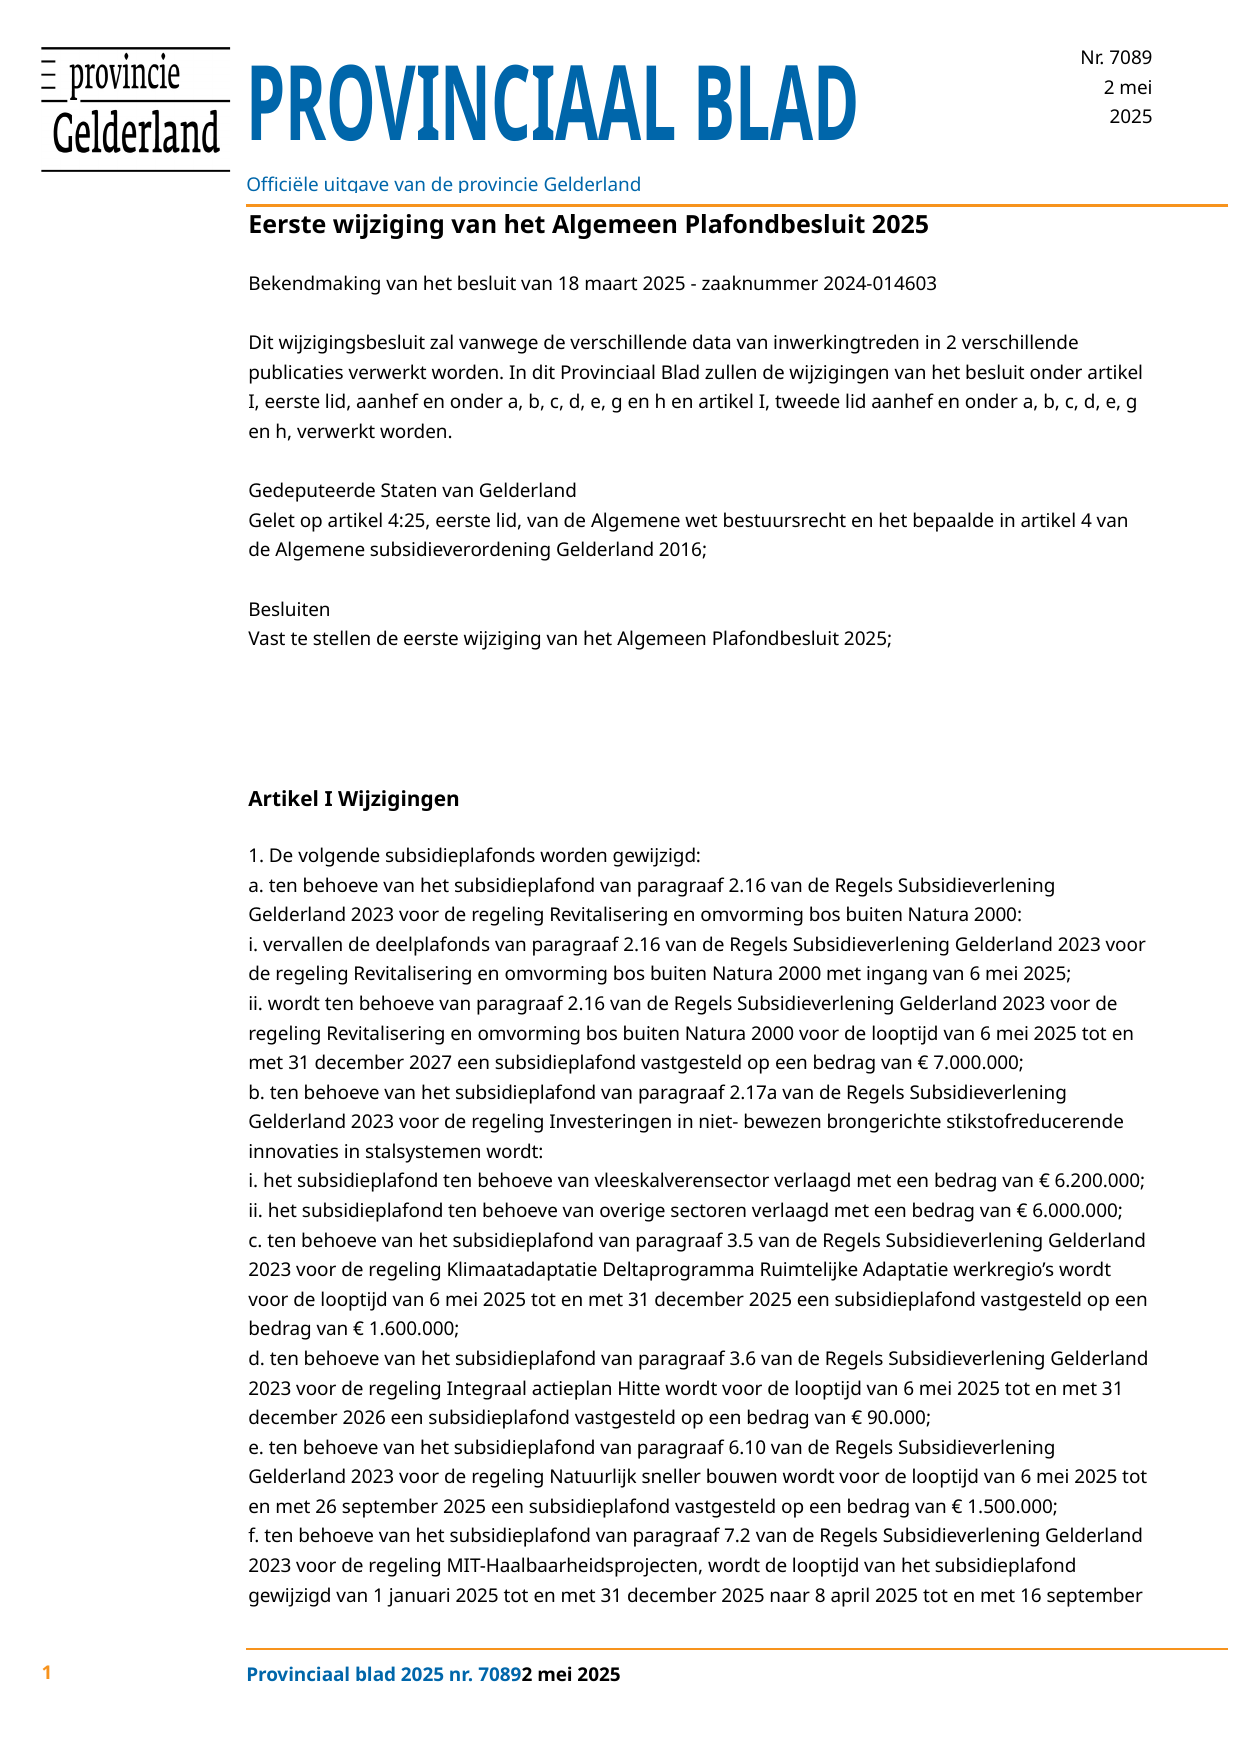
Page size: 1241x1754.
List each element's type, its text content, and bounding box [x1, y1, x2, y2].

text Besluiten [248, 596, 1152, 621]
text i. vervallen de deelplafonds van paragraaf 2.16 van de Regels Subsidieverlening Gelderland 2023 voor de regeling Revitalisering en omvorming bos buiten Natura 2000 met ingang van 6 mei 2025; [248, 931, 1152, 986]
text de Algemene subsidieverordening Gelderland 2016; [248, 537, 1152, 562]
text a. ten behoeve van het subsidieplafond van paragraaf 2.16 van de Regels Subsidieverlening Gelderland 2023 voor de regeling Revitalisering en omvorming bos buiten Natura 2000: [248, 872, 1152, 927]
text 1. De volgende subsidieplafonds worden gewijzigd: [248, 842, 1152, 868]
text b. ten behoeve van het subsidieplafond van paragraaf 2.17a van de Regels Subsidieverlening Gelderland 2023 voor de regeling Investeringen in niet- bewezen brongerichte stikstofreducerende innovaties in stalsystemen wordt: [248, 1079, 1152, 1164]
text Gelet op artikel 4:25, eerste lid, van de Algemene wet bestuursrecht en het bepaalde in artikel 4 van [248, 507, 1152, 533]
text d. ten behoeve van het subsidieplafond van paragraaf 3.6 van de Regels Subsidieverlening Gelderland 2023 voor de regeling Integraal actieplan Hitte wordt voor de looptijd van 6 mei 2025 tot en met 31 december 2026 een subsidieplafond vastgesteld op een bedrag van € 90.000; [248, 1345, 1152, 1430]
text i. het subsidieplafond ten behoeve van vleeskalverensector verlaagd met een bedrag van € 6.200.000; [248, 1168, 1152, 1193]
text Dit wijzigingsbesluit zal vanwege de verschillende data van inwerkingtreden in 2 verschillende publicaties verwerkt worden. In dit Provinciaal Blad zullen de wijzigingen van het besluit onder artikel I, eerste lid, aanhef en onder a, b, c, d, e, g en h en artikel I, tweede lid aanhef en onder a, b, c, d, e, g en h, verwerkt worden. [248, 329, 1152, 444]
text ii. wordt ten behoeve van paragraaf 2.16 van de Regels Subsidieverlening Gelderland 2023 voor de regeling Revitalisering en omvorming bos buiten Natura 2000 voor de looptijd van 6 mei 2025 tot en met 31 december 2027 een subsidieplafond vastgesteld op een bedrag van € 7.000.000; [248, 990, 1152, 1075]
text f. ten behoeve van het subsidieplafond van paragraaf 7.2 van de Regels Subsidieverlening Gelderland 2023 voor de regeling MIT-Haalbaarheidsprojecten, wordt de looptijd van het subsidieplafond gewijzigd van 1 januari 2025 tot en met 31 december 2025 naar 8 april 2025 tot en met 16 september [248, 1523, 1152, 1607]
text e. ten behoeve van het subsidieplafond van paragraaf 6.10 van de Regels Subsidieverlening Gelderland 2023 voor de regeling Natuurlijk sneller bouwen wordt voor de looptijd van 6 mei 2025 tot en met 26 september 2025 een subsidieplafond vastgesteld op een bedrag van € 1.500.000; [248, 1434, 1152, 1519]
text Vast te stellen de eerste wijziging van het Algemeen Plafondbesluit 2025; [248, 625, 1152, 651]
picture [41, 47, 231, 172]
text Eerste wijziging van het Algemeen Plafondbesluit 2025 [248, 207, 1152, 241]
text Artikel I Wijzigingen [248, 784, 1152, 813]
text c. ten behoeve van het subsidieplafond van paragraaf 3.5 van de Regels Subsidieverlening Gelderland 2023 voor de regeling Klimaatadaptatie Deltaprogramma Ruimtelijke Adaptatie werkregio’s wordt voor de looptijd van 6 mei 2025 tot en met 31 december 2025 een subsidieplafond vastgesteld op een bedrag van € 1.600.000; [248, 1227, 1152, 1341]
text Gedeputeerde Staten van Gelderland [248, 477, 1152, 503]
text ii. het subsidieplafond ten behoeve van overige sectoren verlaagd met een bedrag van € 6.000.000; [248, 1197, 1152, 1223]
text Bekendmaking van het besluit van 18 maart 2025 - zaaknummer 2024-014603 [248, 270, 1152, 296]
